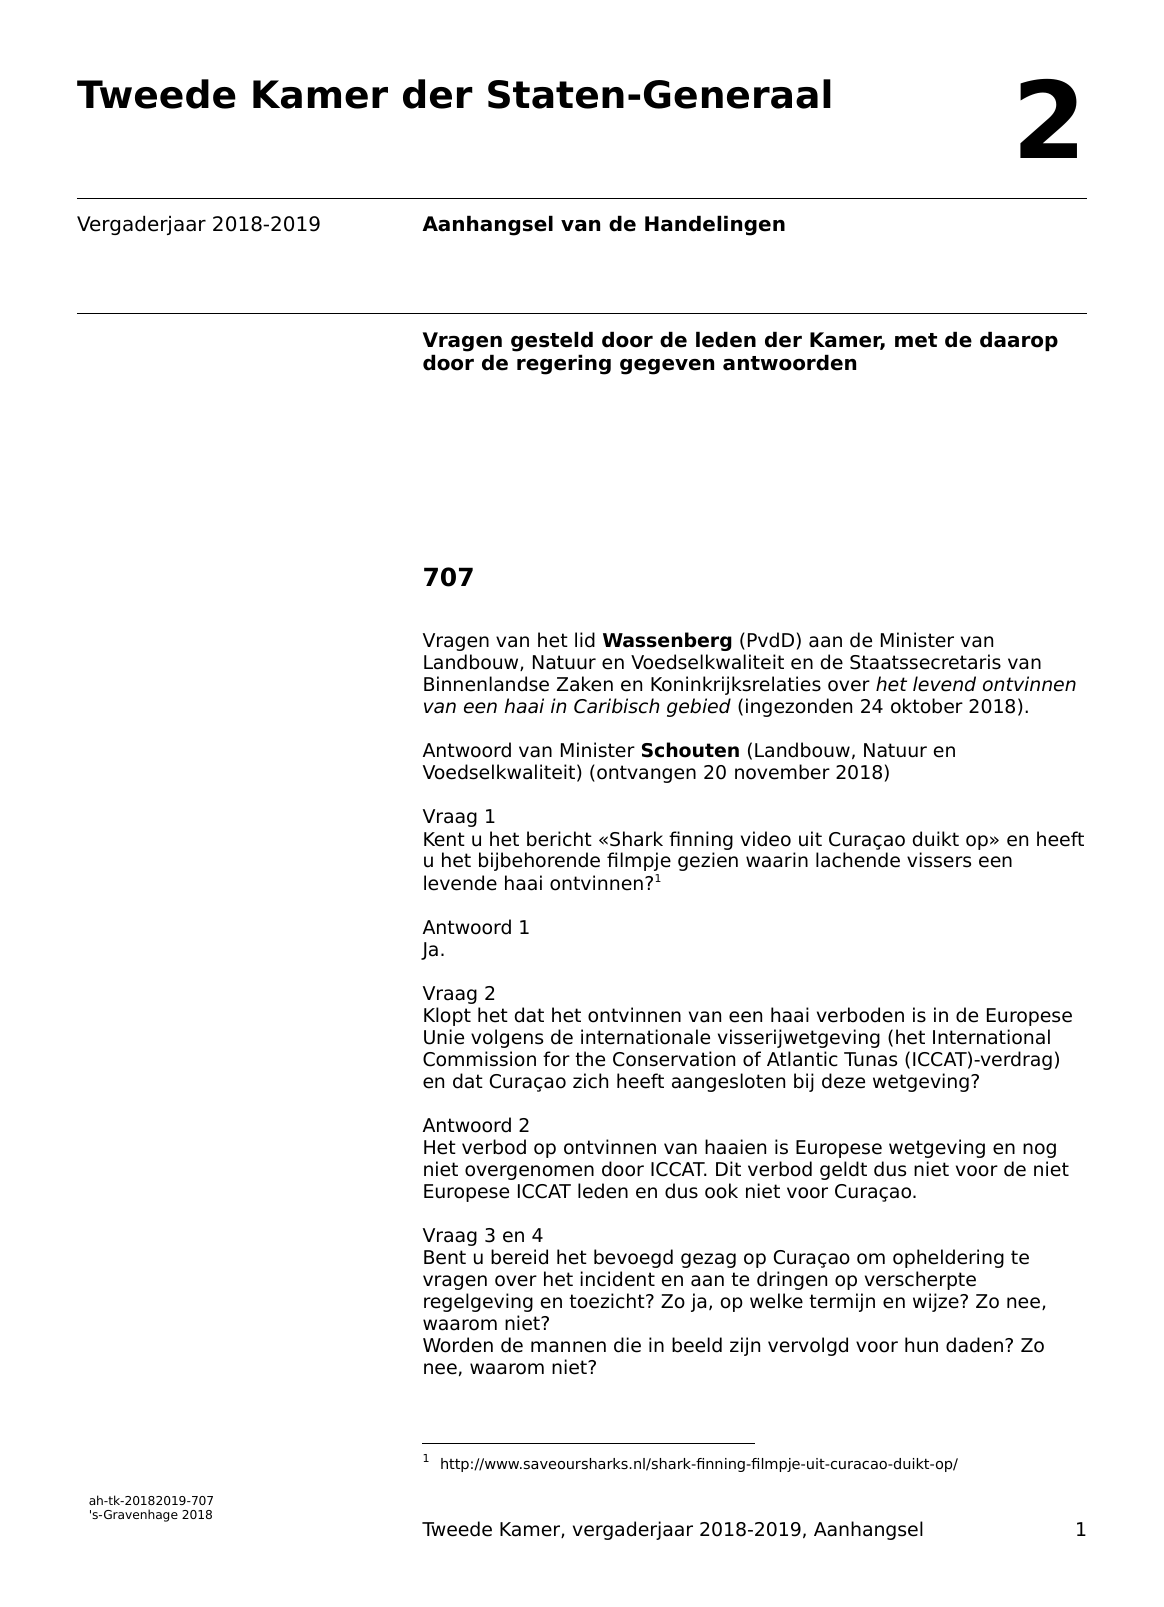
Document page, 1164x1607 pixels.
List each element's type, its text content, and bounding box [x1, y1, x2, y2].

text Ja. [422, 938, 1087, 961]
text Worden de mannen die in beeld zijn vervolgd voor hun daden? Zo nee, waarom niet? [422, 1335, 1087, 1379]
table_header 2 [886, 59, 1087, 198]
text Kent u het bericht «Shark finning video uit Curaçao duikt op» en heeft u het bijbehorende filmpje gezien waarin lachende vissers een levende haai ontvinnen? [422, 828, 1087, 894]
text Het verbod op ontvinnen van haaien is Europese wetgeving en nog niet overgenomen door ICCAT. Dit verbod geldt dus niet voor de niet Europese ICCAT leden en dus ook niet voor Curaçao. [422, 1137, 1087, 1203]
text Antwoord 1 [422, 917, 1087, 938]
text Klopt het dat het ontvinnen van een haai verboden is in de Europese Unie volgens de internationale visserijwetgeving (het International Commission for the Conservation of Atlantic Tunas (ICCAT)-verdrag) en dat Curaçao zich heeft aangesloten bij deze wetgeving? [422, 1005, 1087, 1093]
text Vraag 1 [422, 806, 1087, 828]
text Antwoord 2 [422, 1115, 1087, 1137]
text ah-tk-20182019-707 [88, 1494, 323, 1508]
text http://www.saveoursharks.nl/shark-finning-filmpje-uit-curacao-duikt-op/ [422, 1452, 1087, 1474]
text Vraag 2 [422, 983, 1087, 1005]
text Antwoord van Minister Schouten (Landbouw, Natuur en Voedselkwaliteit) (ontvangen 20 november 2018) [422, 740, 1087, 784]
table_cell Aanhangsel van de Handelingen [422, 199, 1087, 313]
text Vraag 3 en 4 [422, 1225, 1087, 1247]
text Vragen van het lid Wassenberg (PvdD) aan de Minister van Landbouw, Natuur en Voedselkwaliteit en de Staatssecretaris van Binnenlandse Zaken en Koninkrijksrelaties over het levend ontvinnen van een haai in Caribisch gebied (ingezonden 24 oktober 2018). [422, 630, 1087, 718]
text 's-Gravenhage 2018 [88, 1508, 323, 1522]
table_cell [77, 314, 422, 375]
table_header Tweede Kamer der Staten-Generaal [77, 59, 886, 198]
table_cell Vergaderjaar 2018-2019 [77, 199, 422, 313]
table_cell Vragen gesteld door de leden der Kamer, met de daarop door de regering gegeven antwoorden [422, 314, 1087, 375]
text 707 [422, 563, 1087, 592]
text Bent u bereid het bevoegd gezag op Curaçao om opheldering te vragen over het incident en aan te dringen op verscherpte regelgeving en toezicht? Zo ja, op welke termijn en wijze? Zo nee, waarom niet? [422, 1247, 1087, 1335]
